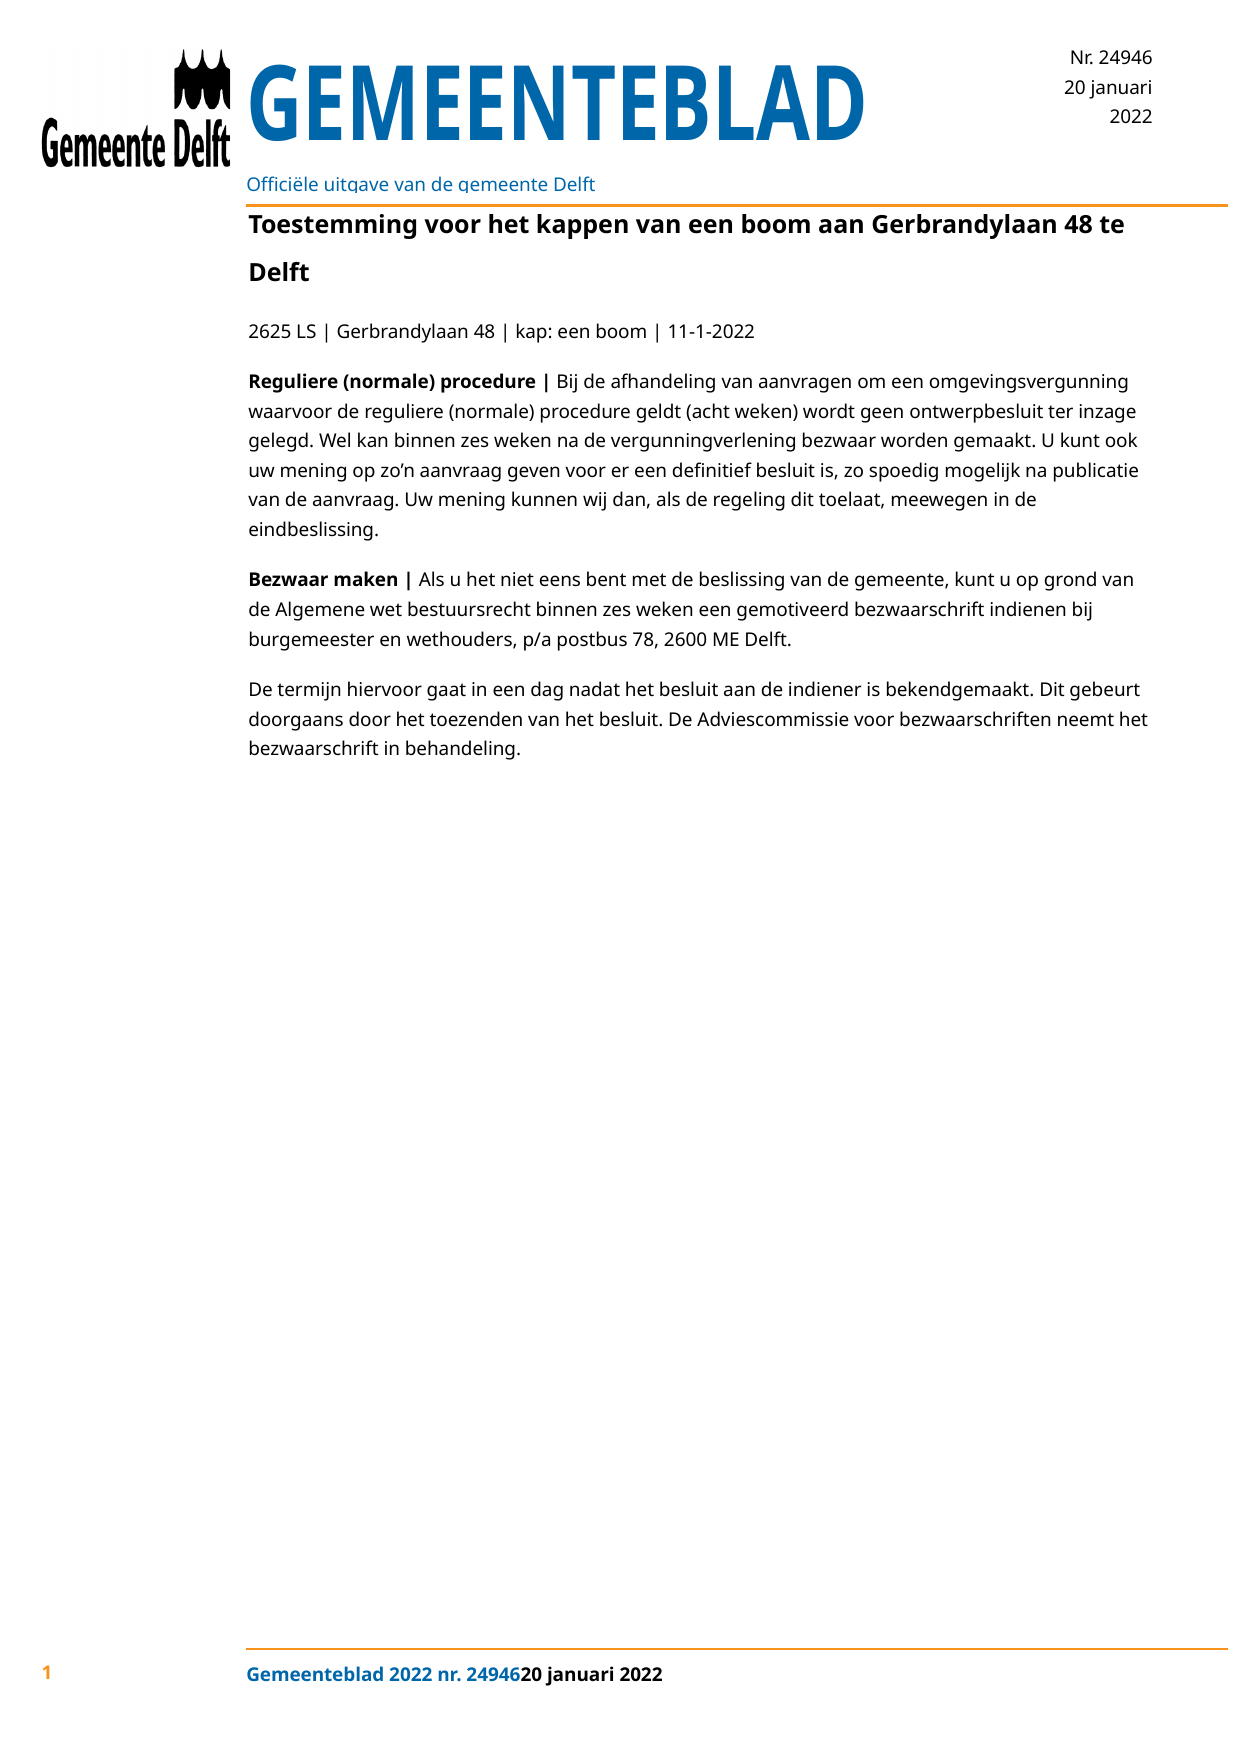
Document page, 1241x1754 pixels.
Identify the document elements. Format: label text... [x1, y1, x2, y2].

text Reguliere (normale) procedure | Bij de afhandeling van aanvragen om een omgevingsvergunning waarvoor de reguliere (normale) procedure geldt (acht weken) wordt geen ontwerpbesluit ter inzage gelegd. Wel kan binnen zes weken na de vergunningverlening bezwaar worden gemaakt. U kunt ook uw mening op zo’n aanvraag geven voor er een definitief besluit is, zo spoedig mogelijk na publicatie van de aanvraag. Uw mening kunnen wij dan, als de regeling dit toelaat, meewegen in de eindbeslissing. [248, 368, 1152, 542]
text Toestemming voor het kappen van een boom aan Gerbrandylaan 48 te Delft [248, 207, 1152, 288]
text De termijn hiervoor gaat in een dag nadat het besluit aan de indiener is bekendgemaakt. Dit gebeurt doorgaans door het toezenden van het besluit. De Adviescommissie voor bezwaarschriften neemt het bezwaarschrift in behandeling. [248, 676, 1152, 761]
picture [41, 47, 231, 172]
text Bezwaar maken | Als u het niet eens bent met de beslissing van de gemeente, kunt u op grond van de Algemene wet bestuursrecht binnen zes weken een gemotiveerd bezwaarschrift indienen bij burgemeester en wethouders, p/a postbus 78, 2600 ME Delft. [248, 567, 1152, 652]
text 2625 LS | Gerbrandylaan 48 | kap: een boom | 11-1-2022 [248, 318, 1152, 344]
